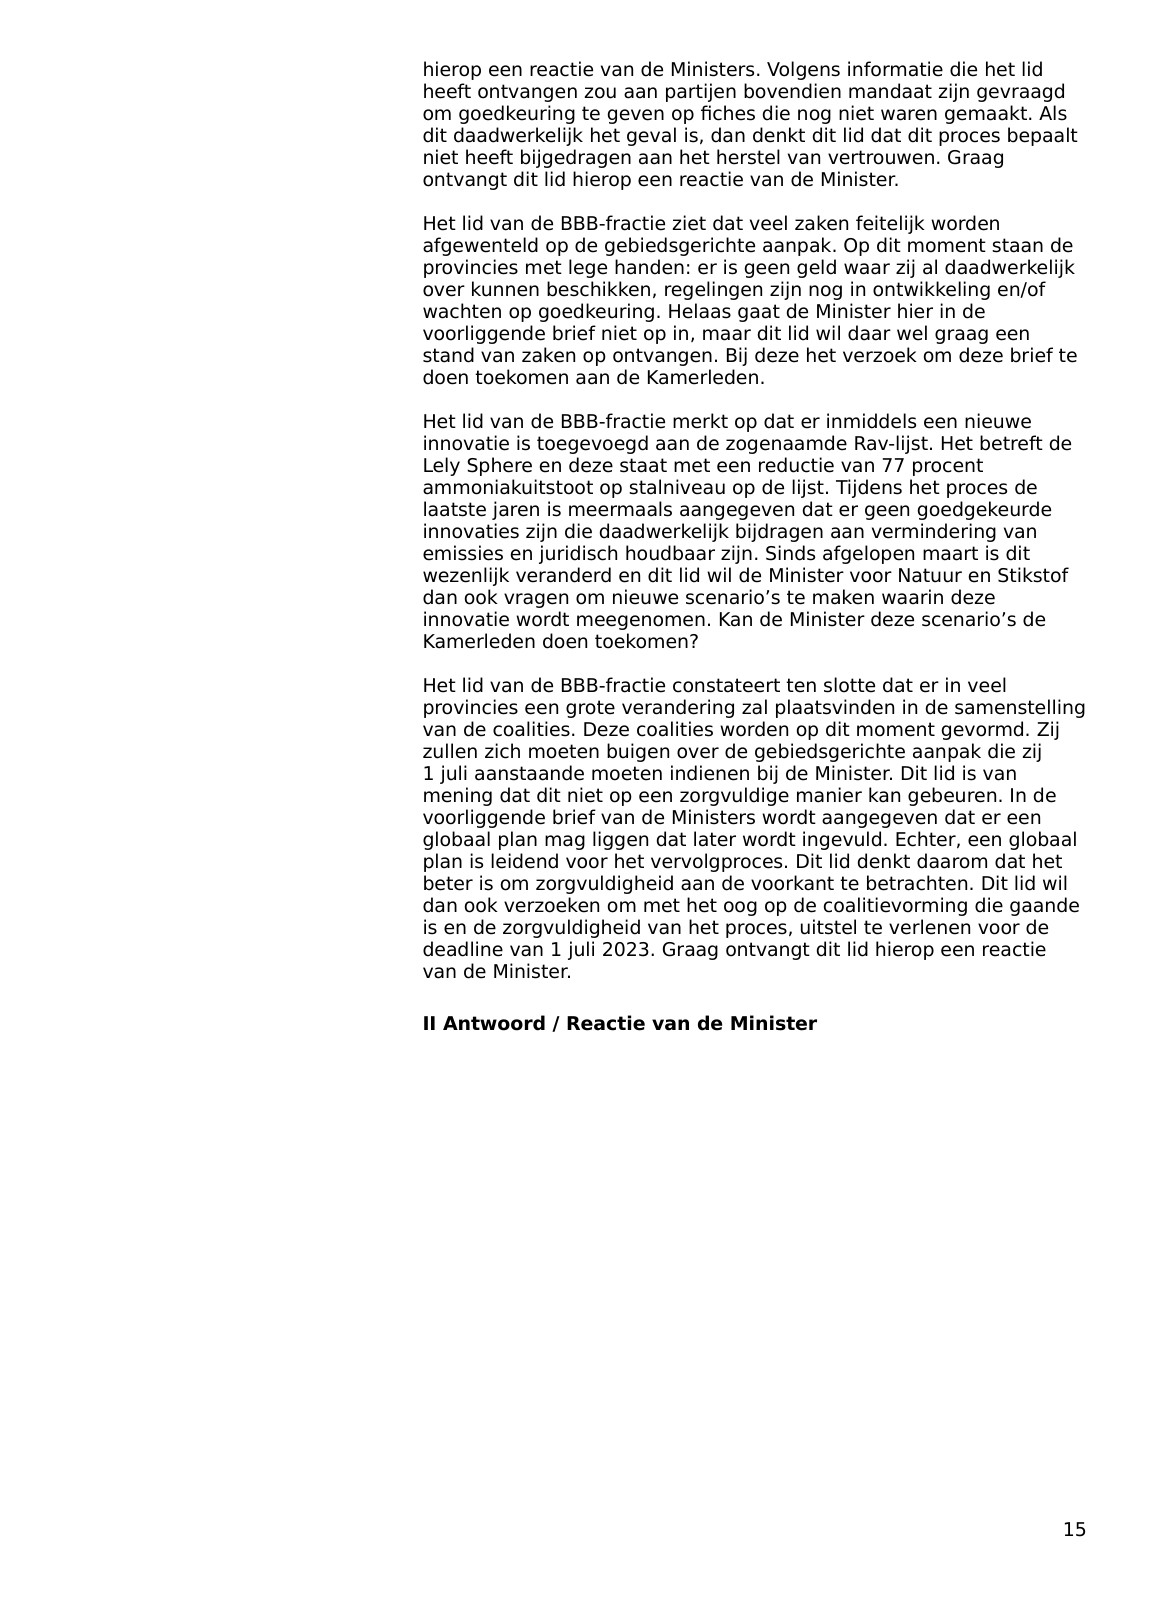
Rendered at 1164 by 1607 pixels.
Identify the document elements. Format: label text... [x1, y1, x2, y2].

text Het lid van de BBB-fractie constateert ten slotte dat er in veel provincies een grote verandering zal plaatsvinden in de samenstelling van de coalities. Deze coalities worden op dit moment gevormd. Zij zullen zich moeten buigen over de gebiedsgerichte aanpak die zij 1 juli aanstaande moeten indienen bij de Minister. Dit lid is van mening dat dit niet op een zorgvuldige manier kan gebeuren. In de voorliggende brief van de Ministers wordt aangegeven dat er een globaal plan mag liggen dat later wordt ingevuld. Echter, een globaal plan is leidend voor het vervolgproces. Dit lid denkt daarom dat het beter is om zorgvuldigheid aan de voorkant te betrachten. Dit lid wil dan ook verzoeken om met het oog op de coalitievorming die gaande is en de zorgvuldigheid van het proces, uitstel te verlenen voor de deadline van 1 juli 2023. Graag ontvangt dit lid hierop een reactie van de Minister. [422, 675, 1087, 983]
text hierop een reactie van de Ministers. Volgens informatie die het lid heeft ontvangen zou aan partijen bovendien mandaat zijn gevraagd om goedkeuring te geven op fiches die nog niet waren gemaakt. Als dit daadwerkelijk het geval is, dan denkt dit lid dat dit proces bepaalt niet heeft bijgedragen aan het herstel van vertrouwen. Graag ontvangt dit lid hierop een reactie van de Minister. [422, 59, 1087, 191]
text Het lid van de BBB-fractie merkt op dat er inmiddels een nieuwe innovatie is toegevoegd aan de zogenaamde Rav-lijst. Het betreft de Lely Sphere en deze staat met een reductie van 77 procent ammoniakuitstoot op stalniveau op de lijst. Tijdens het proces de laatste jaren is meermaals aangegeven dat er geen goedgekeurde innovaties zijn die daadwerkelijk bijdragen aan vermindering van emissies en juridisch houdbaar zijn. Sinds afgelopen maart is dit wezenlijk veranderd en dit lid wil de Minister voor Natuur en Stikstof dan ook vragen om nieuwe scenario’s te maken waarin deze innovatie wordt meegenomen. Kan de Minister deze scenario’s de Kamerleden doen toekomen? [422, 411, 1087, 653]
text Het lid van de BBB-fractie ziet dat veel zaken feitelijk worden afgewenteld op de gebiedsgerichte aanpak. Op dit moment staan de provincies met lege handen: er is geen geld waar zij al daadwerkelijk over kunnen beschikken, regelingen zijn nog in ontwikkeling en/of wachten op goedkeuring. Helaas gaat de Minister hier in de voorliggende brief niet op in, maar dit lid wil daar wel graag een stand van zaken op ontvangen. Bij deze het verzoek om deze brief te doen toekomen aan de Kamerleden. [422, 213, 1087, 389]
subtitle II Antwoord / Reactie van de Minister [422, 1013, 1087, 1035]
